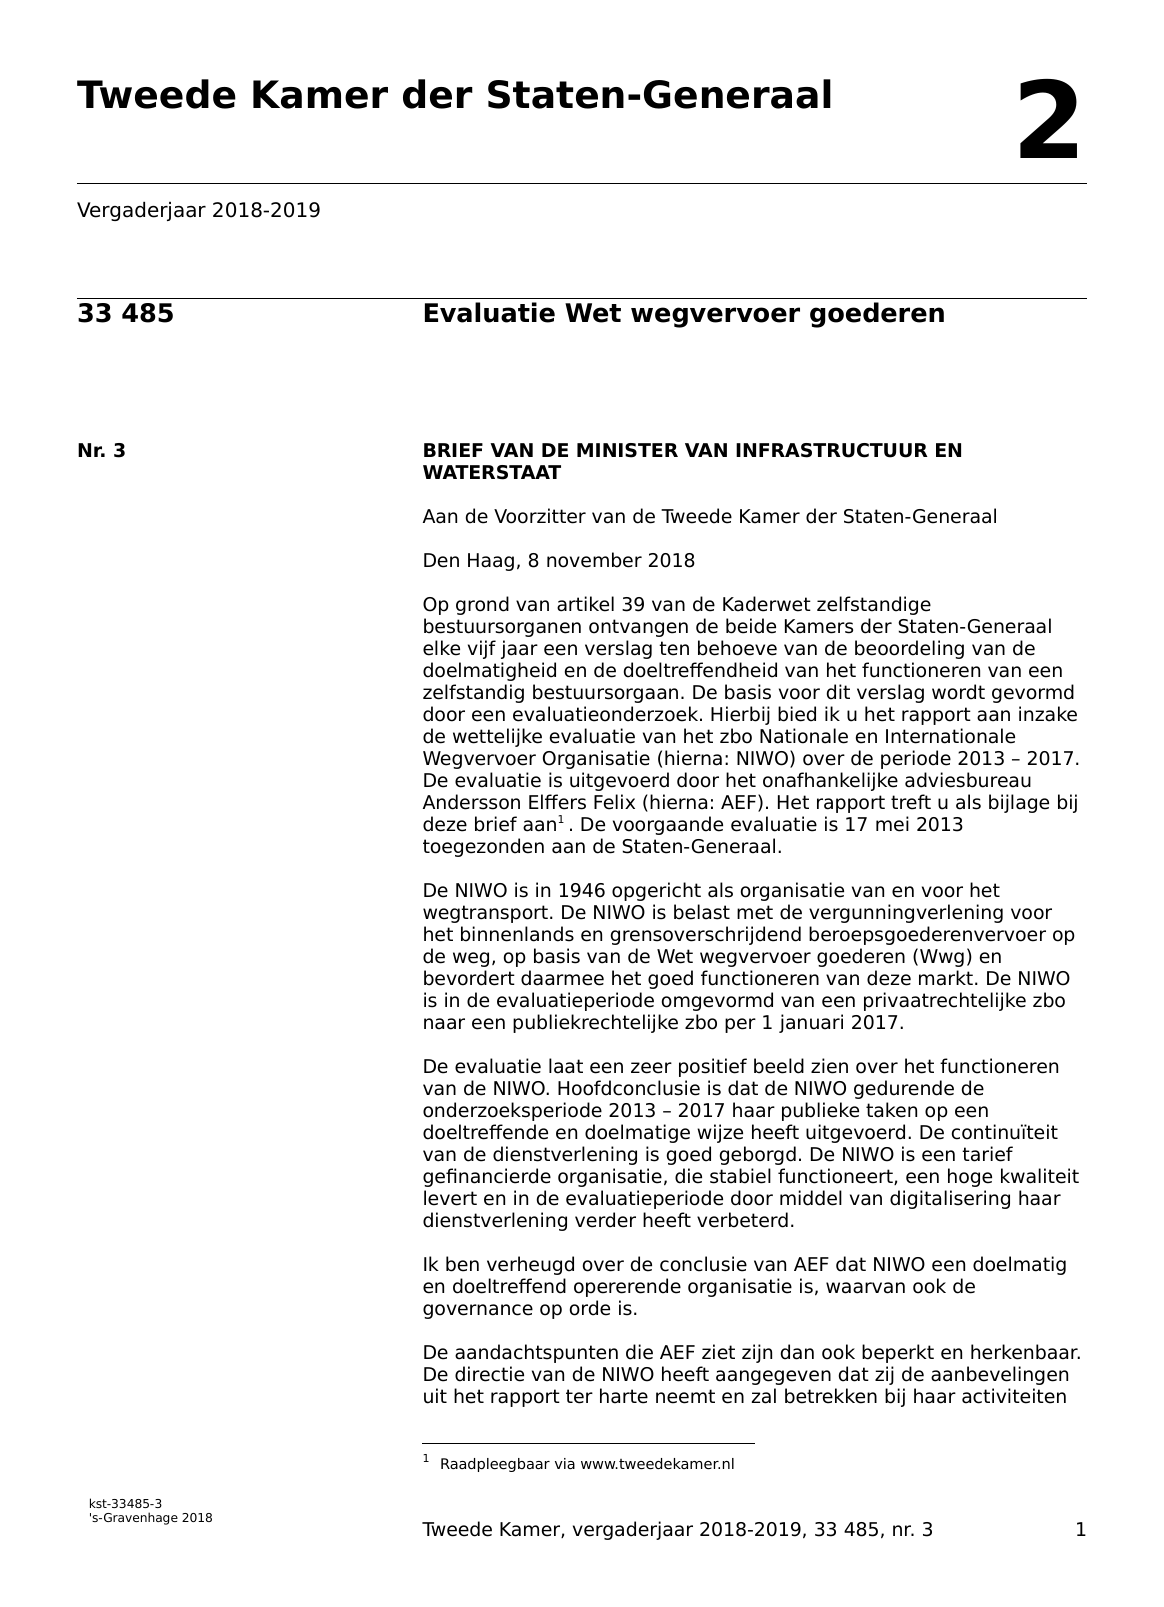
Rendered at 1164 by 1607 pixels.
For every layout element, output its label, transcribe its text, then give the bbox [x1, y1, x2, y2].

text Op grond van artikel 39 van de Kaderwet zelfstandige bestuursorganen ontvangen de beide Kamers der Staten-Generaal elke vijf jaar een verslag ten behoeve van de beoordeling van de doelmatigheid en de doeltreffendheid van het functioneren van een zelfstandig bestuursorgaan. De basis voor dit verslag wordt gevormd door een evaluatieonderzoek. Hierbij bied ik u het rapport aan inzake de wettelijke evaluatie van het zbo Nationale en Internationale Wegvervoer Organisatie (hierna: NIWO) over de periode 2013 – 2017. De evaluatie is uitgevoerd door het onafhankelijke adviesbureau Andersson Elffers Felix (hierna: AEF). Het rapport treft u als bijlage bij deze brief aan. De voorgaande evaluatie is 17 mei 2013 toegezonden aan de Staten-Generaal. [422, 594, 1087, 858]
table_header 2 [886, 59, 1087, 183]
text De NIWO is in 1946 opgericht als organisatie van en voor het wegtransport. De NIWO is belast met de vergunningverlening voor het binnenlands en grensoverschrijdend beroepsgoederenvervoer op de weg, op basis van de Wet wegvervoer goederen (Wwg) en bevordert daarmee het goed functioneren van deze markt. De NIWO is in de evaluatieperiode omgevormd van een privaatrechtelijke zbo naar een publiekrechtelijke zbo per 1 januari 2017. [422, 880, 1087, 1034]
subtitle 33 485 Evaluatie Wet wegvervoer goederen [77, 299, 1087, 329]
text Ik ben verheugd over de conclusie van AEF dat NIWO een doelmatig en doeltreffend opererende organisatie is, waarvan ook de governance op orde is. [422, 1254, 1087, 1320]
text 's-Gravenhage 2018 [88, 1511, 323, 1525]
table_header Tweede Kamer der Staten-Generaal [77, 59, 886, 183]
text De evaluatie laat een zeer positief beeld zien over het functioneren van de NIWO. Hoofdconclusie is dat de NIWO gedurende de onderzoeksperiode 2013 – 2017 haar publieke taken op een doeltreffende en doelmatige wijze heeft uitgevoerd. De continuïteit van de dienstverlening is goed geborgd. De NIWO is een tarief gefinancierde organisatie, die stabiel functioneert, een hoge kwaliteit levert en in de evaluatieperiode door middel van digitalisering haar dienstverlening verder heeft verbeterd. [422, 1056, 1087, 1232]
table_cell Vergaderjaar 2018-2019 [77, 184, 1087, 298]
text Den Haag, 8 november 2018 [422, 550, 1087, 572]
subtitle Nr. 3 BRIEF VAN DE MINISTER VAN INFRASTRUCTUUR EN WATERSTAAT [77, 440, 1087, 484]
text De aandachtspunten die AEF ziet zijn dan ook beperkt en herkenbaar. De directie van de NIWO heeft aangegeven dat zij de aanbevelingen uit het rapport ter harte neemt en zal betrekken bij haar activiteiten [422, 1342, 1087, 1408]
text Aan de Voorzitter van de Tweede Kamer der Staten-Generaal [422, 506, 1087, 528]
text kst-33485-3 [88, 1497, 323, 1511]
text Raadpleegbaar via www.tweedekamer.nl [422, 1452, 1087, 1474]
